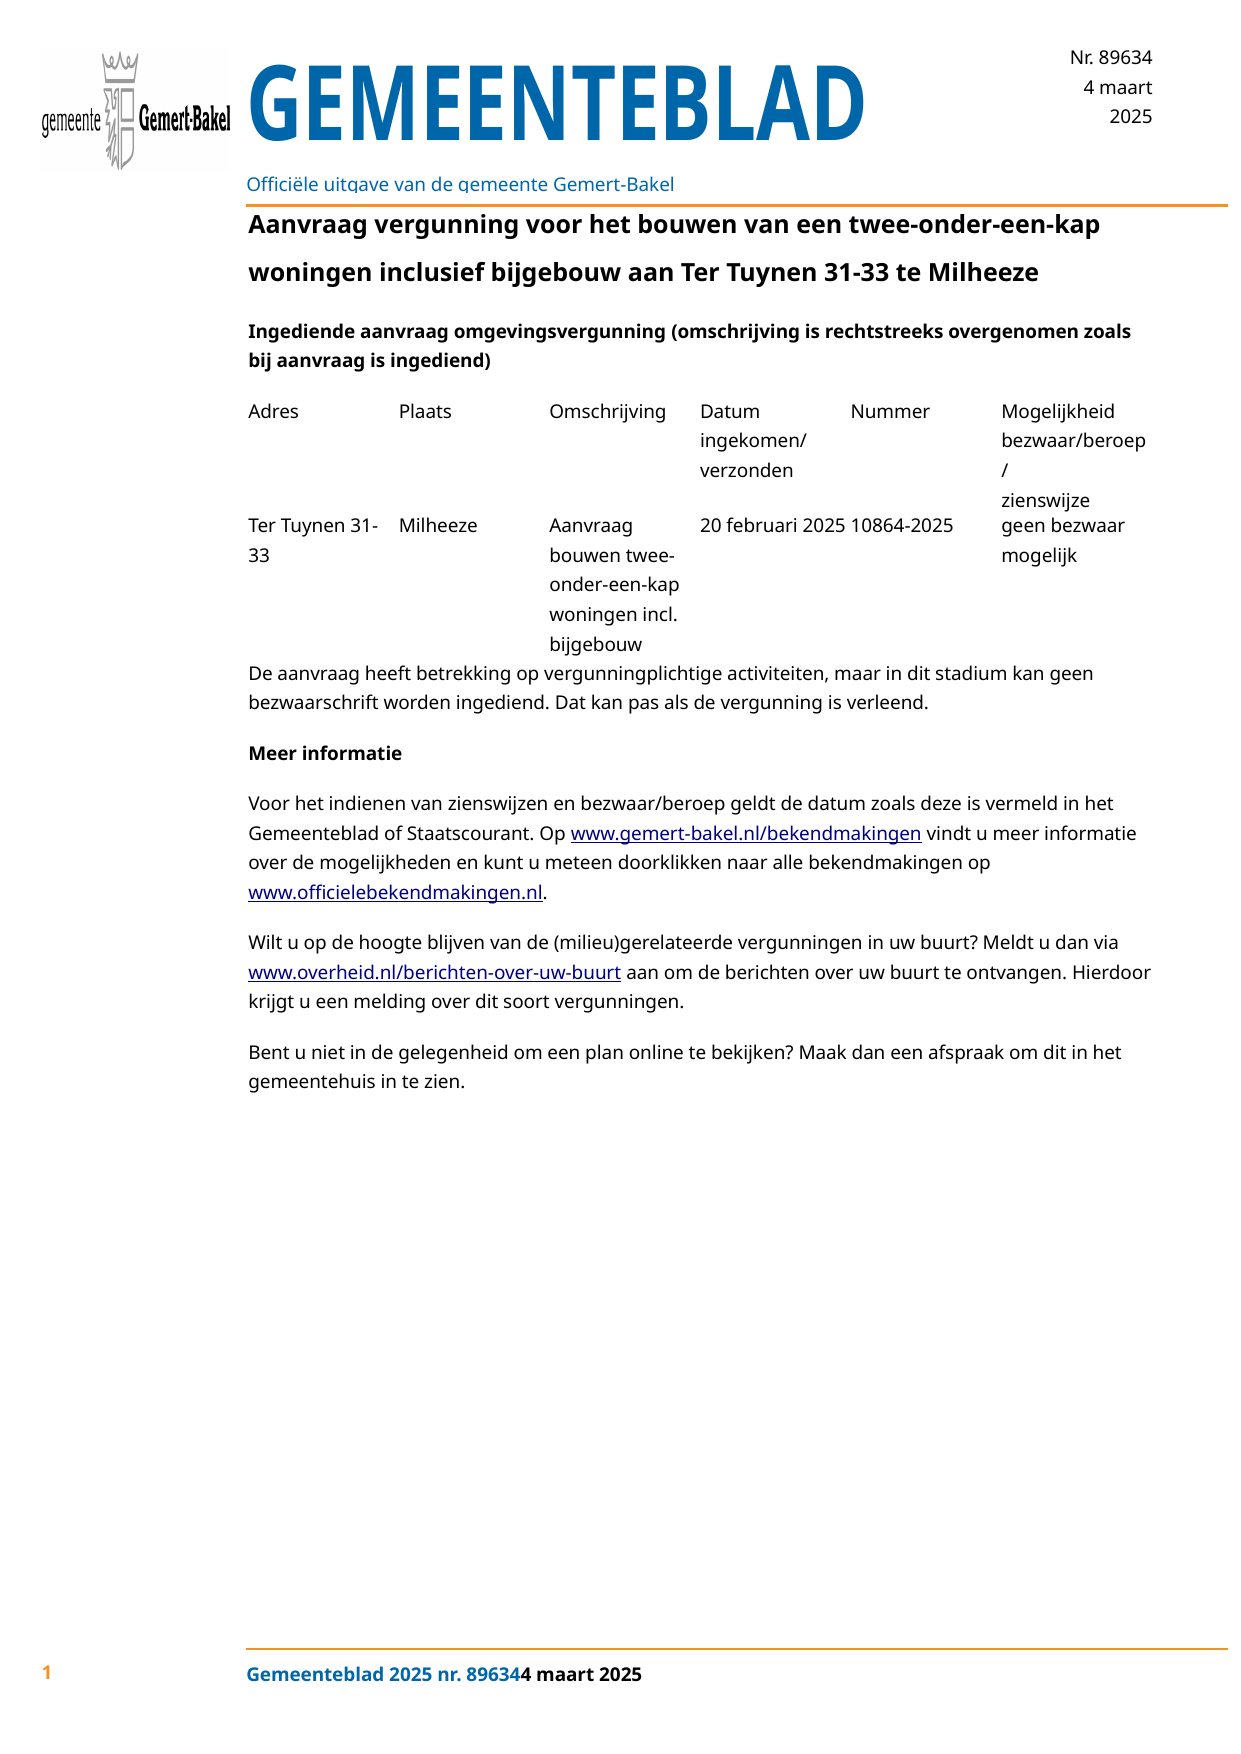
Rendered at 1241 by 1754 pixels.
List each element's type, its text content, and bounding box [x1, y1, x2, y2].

table_header Plaats [399, 398, 549, 512]
table_header Omschrijving [549, 398, 700, 512]
table_cell 10864-2025 [850, 513, 1001, 657]
table_header Adres [248, 398, 398, 512]
text Voor het indienen van zienswijzen en bezwaar/beroep geldt de datum zoals deze is vermeld in het Gemeenteblad of Staatscourant. Op www.gemert-bakel.nl/bekendmakingen vindt u meer informatie over de mogelijkheden en kunt u meteen doorklikken naar alle bekendmakingen op www.officielebekendmakingen.nl. [248, 790, 1152, 905]
table_cell geen bezwaar mogelijk [1001, 513, 1152, 657]
text Ingediende aanvraag omgevingsvergunning (omschrijving is rechtstreeks overgenomen zoals bij aanvraag is ingediend) [248, 318, 1152, 373]
table_header Nummer [850, 398, 1001, 512]
table_cell Milheeze [399, 513, 549, 657]
picture [41, 47, 231, 172]
table_header Mogelijkheid bezwaar/beroep/ zienswijze [1001, 398, 1152, 512]
text Bent u niet in de gelegenheid om een plan online te bekijken? Maak dan een afspraak om dit in het gemeentehuis in te zien. [248, 1039, 1152, 1094]
text Wilt u op de hoogte blijven van de (milieu)gerelateerde vergunningen in uw buurt? Meldt u dan via www.overheid.nl/berichten-over-uw-buurt aan om de berichten over uw buurt te ontvangen. Hierdoor krijgt u een melding over dit soort vergunningen. [248, 929, 1152, 1014]
text De aanvraag heeft betrekking op vergunningplichtige activiteiten, maar in dit stadium kan geen bezwaarschrift worden ingediend. Dat kan pas als de vergunning is verleend. [248, 660, 1152, 715]
table_cell 20 februari 2025 [700, 513, 850, 657]
table_cell Ter Tuynen 31-33 [248, 513, 398, 657]
table_cell Aanvraag bouwen twee-onder-een-kap woningen incl. bijgebouw [549, 513, 700, 657]
text Aanvraag vergunning voor het bouwen van een twee-onder-een-kap woningen inclusief bijgebouw aan Ter Tuynen 31-33 te Milheeze [248, 207, 1152, 288]
text Meer informatie [248, 740, 1152, 766]
table_header Datum ingekomen/ verzonden [700, 398, 850, 512]
